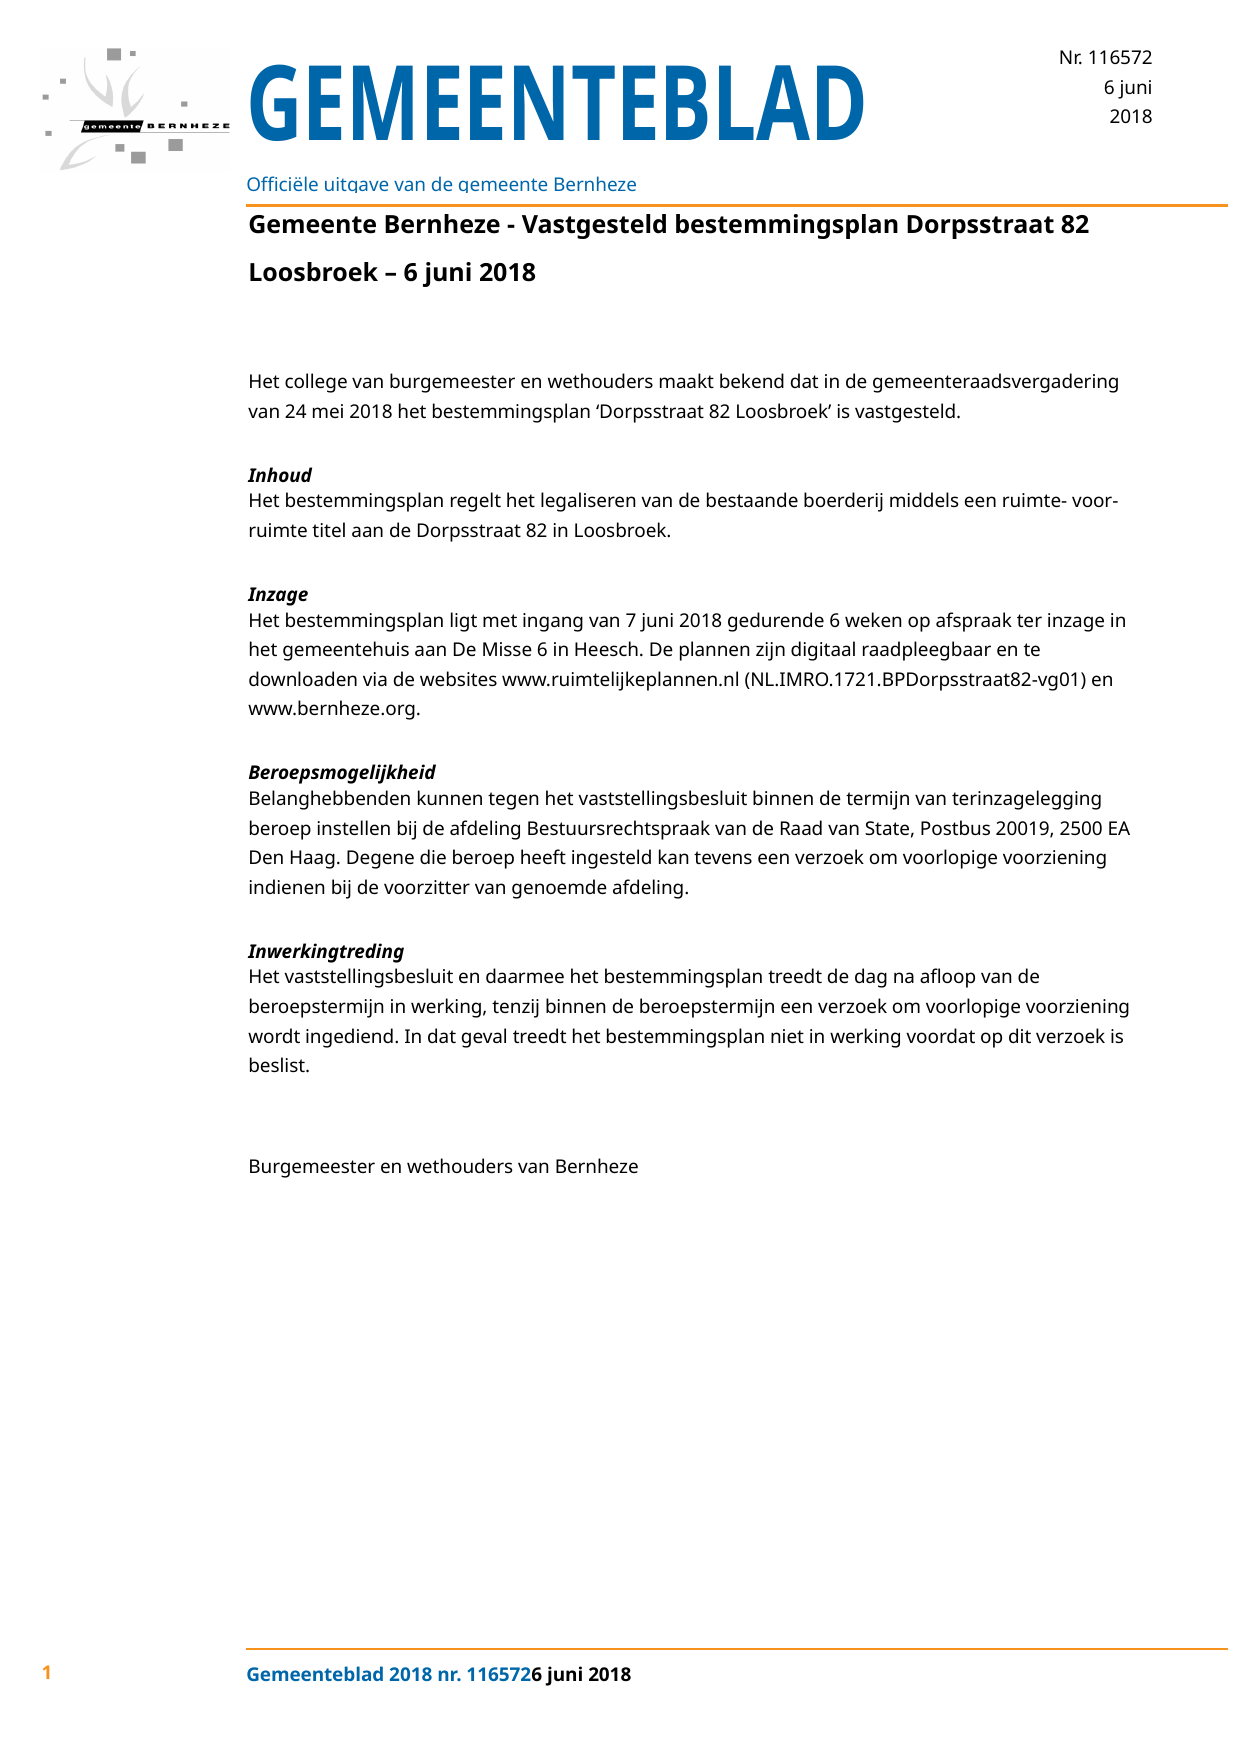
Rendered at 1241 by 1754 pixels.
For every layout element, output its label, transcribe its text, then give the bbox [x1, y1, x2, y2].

text Belanghebbenden kunnen tegen het vaststellingsbesluit binnen de termijn van terinzagelegging beroep instellen bij de afdeling Bestuursrechtspraak van de Raad van State, Postbus 20019, 2500 EA Den Haag. Degene die beroep heeft ingesteld kan tevens een verzoek om voorlopige voorziening indienen bij de voorzitter van genoemde afdeling. [248, 785, 1152, 900]
text Het college van burgemeester en wethouders maakt bekend dat in de gemeenteraadsvergadering van 24 mei 2018 het bestemmingsplan ‘Dorpsstraat 82 Loosbroek’ is vastgesteld. [248, 368, 1152, 424]
text Beroepsmogelijkheid [248, 759, 1152, 785]
picture [41, 47, 231, 172]
text Inhoud [248, 462, 1152, 488]
text Het bestemmingsplan regelt het legaliseren van de bestaande boerderij middels een ruimte- voor-ruimte titel aan de Dorpsstraat 82 in Loosbroek. [248, 488, 1152, 543]
text Het vaststellingsbesluit en daarmee het bestemmingsplan treedt de dag na afloop van de beroepstermijn in werking, tenzij binnen de beroepstermijn een verzoek om voorlopige voorziening wordt ingediend. In dat geval treedt het bestemmingsplan niet in werking voordat op dit verzoek is beslist. [248, 964, 1152, 1078]
text Inwerkingtreding [248, 938, 1152, 964]
text Het bestemmingsplan ligt met ingang van 7 juni 2018 gedurende 6 weken op afspraak ter inzage in het gemeentehuis aan De Misse 6 in Heesch. De plannen zijn digitaal raadpleegbaar en te downloaden via de websites www.ruimtelijkeplannen.nl (NL.IMRO.1721.BPDorpsstraat82-vg01) en www.bernheze.org. [248, 607, 1152, 721]
text Burgemeester en wethouders van Bernheze [248, 1153, 1152, 1179]
text Inzage [248, 581, 1152, 607]
text Gemeente Bernheze - Vastgesteld bestemmingsplan Dorpsstraat 82 Loosbroek – 6 juni 2018 [248, 207, 1152, 288]
